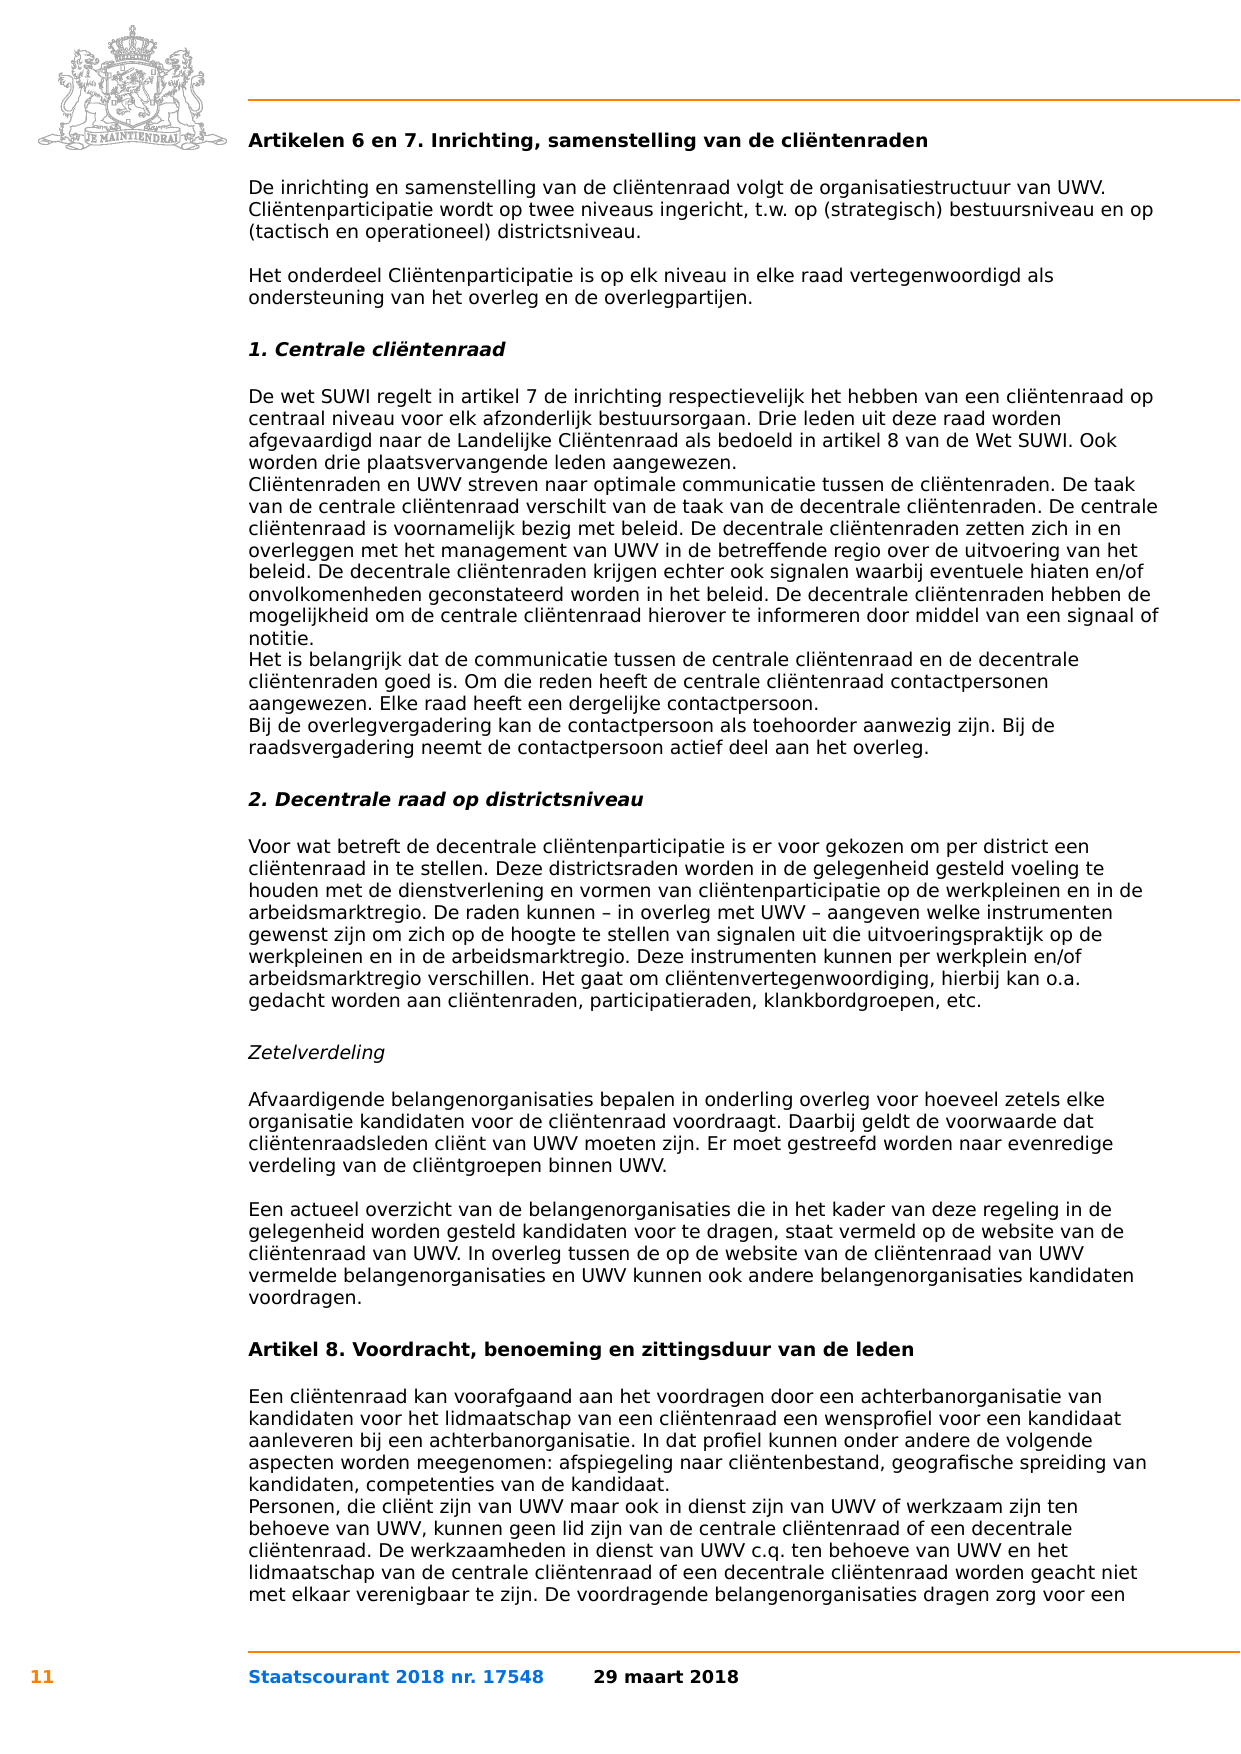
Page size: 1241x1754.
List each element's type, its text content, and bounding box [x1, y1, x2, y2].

subtitle 1. Centrale cliëntenraad [248, 339, 1163, 361]
text De wet SUWI regelt in artikel 7 de inrichting respectievelijk het hebben van een cliëntenraad op centraal niveau voor elk afzonderlijk bestuursorgaan. Drie leden uit deze raad worden afgevaardigd naar de Landelijke Cliëntenraad als bedoeld in artikel 8 van de Wet SUWI. Ook worden drie plaatsvervangende leden aangewezen. [248, 386, 1163, 473]
subtitle 2. Decentrale raad op districtsniveau [248, 789, 1163, 811]
text Personen, die cliënt zijn van UWV maar ook in dienst zijn van UWV of werkzaam zijn ten behoeve van UWV, kunnen geen lid zijn van de centrale cliëntenraad of een decentrale cliëntenraad. De werkzaamheden in dienst van UWV c.q. ten behoeve van UWV en het lidmaatschap van de centrale cliëntenraad of een decentrale cliëntenraad worden geacht niet met elkaar verenigbaar te zijn. De voordragende belangenorganisaties dragen zorg voor een [248, 1496, 1163, 1606]
subtitle Artikel 8. Voordracht, benoeming en zittingsduur van de leden [248, 1339, 1163, 1361]
picture [38, 25, 227, 150]
subtitle Artikelen 6 en 7. Inrichting, samenstelling van de cliëntenraden [248, 130, 1163, 152]
text Afvaardigende belangenorganisaties bepalen in onderling overleg voor hoeveel zetels elke organisatie kandidaten voor de cliëntenraad voordraagt. Daarbij geldt de voorwaarde dat cliëntenraadsleden cliënt van UWV moeten zijn. Er moet gestreefd worden naar evenredige verdeling van de cliëntgroepen binnen UWV. [248, 1089, 1163, 1177]
text Bij de overlegvergadering kan de contactpersoon als toehoorder aanwezig zijn. Bij de raadsvergadering neemt de contactpersoon actief deel aan het overleg. [248, 715, 1163, 759]
subtitle Zetelverdeling [248, 1042, 1163, 1064]
text Een cliëntenraad kan voorafgaand aan het voordragen door een achterbanorganisatie van kandidaten voor het lidmaatschap van een cliëntenraad een wensprofiel voor een kandidaat aanleveren bij een achterbanorganisatie. In dat profiel kunnen onder andere de volgende aspecten worden meegenomen: afspiegeling naar cliëntenbestand, geografische spreiding van kandidaten, competenties van de kandidaat. [248, 1386, 1163, 1496]
text Voor wat betreft de decentrale cliëntenparticipatie is er voor gekozen om per district een cliëntenraad in te stellen. Deze districtsraden worden in de gelegenheid gesteld voeling te houden met de dienstverlening en vormen van cliëntenparticipatie op de werkpleinen en in de arbeidsmarktregio. De raden kunnen – in overleg met UWV – aangeven welke instrumenten gewenst zijn om zich op de hoogte te stellen van signalen uit die uitvoeringspraktijk op de werkpleinen en in de arbeidsmarktregio. Deze instrumenten kunnen per werkplein en/of arbeidsmarktregio verschillen. Het gaat om cliëntenvertegenwoordiging, hierbij kan o.a. gedacht worden aan cliëntenraden, participatieraden, klankbordgroepen, etc. [248, 836, 1163, 1012]
text Een actueel overzicht van de belangenorganisaties die in het kader van deze regeling in de gelegenheid worden gesteld kandidaten voor te dragen, staat vermeld op de website van de cliëntenraad van UWV. In overleg tussen de op de website van de cliëntenraad van UWV vermelde belangenorganisaties en UWV kunnen ook andere belangenorganisaties kandidaten voordragen. [248, 1199, 1163, 1309]
text Het onderdeel Cliëntenparticipatie is op elk niveau in elke raad vertegenwoordigd als ondersteuning van het overleg en de overlegpartijen. [248, 265, 1163, 309]
text De inrichting en samenstelling van de cliëntenraad volgt de organisatiestructuur van UWV. Cliëntenparticipatie wordt op twee niveaus ingericht, t.w. op (strategisch) bestuursniveau en op (tactisch en operationeel) districtsniveau. [248, 177, 1163, 243]
text Cliëntenraden en UWV streven naar optimale communicatie tussen de cliëntenraden. De taak van de centrale cliëntenraad verschilt van de taak van de decentrale cliëntenraden. De centrale cliëntenraad is voornamelijk bezig met beleid. De decentrale cliëntenraden zetten zich in en overleggen met het management van UWV in de betreffende regio over de uitvoering van het beleid. De decentrale cliëntenraden krijgen echter ook signalen waarbij eventuele hiaten en/of onvolkomenheden geconstateerd worden in het beleid. De decentrale cliëntenraden hebben de mogelijkheid om de centrale cliëntenraad hierover te informeren door middel van een signaal of notitie. [248, 473, 1163, 649]
text Het is belangrijk dat de communicatie tussen de centrale cliëntenraad en de decentrale cliëntenraden goed is. Om die reden heeft de centrale cliëntenraad contactpersonen aangewezen. Elke raad heeft een dergelijke contactpersoon. [248, 649, 1163, 715]
